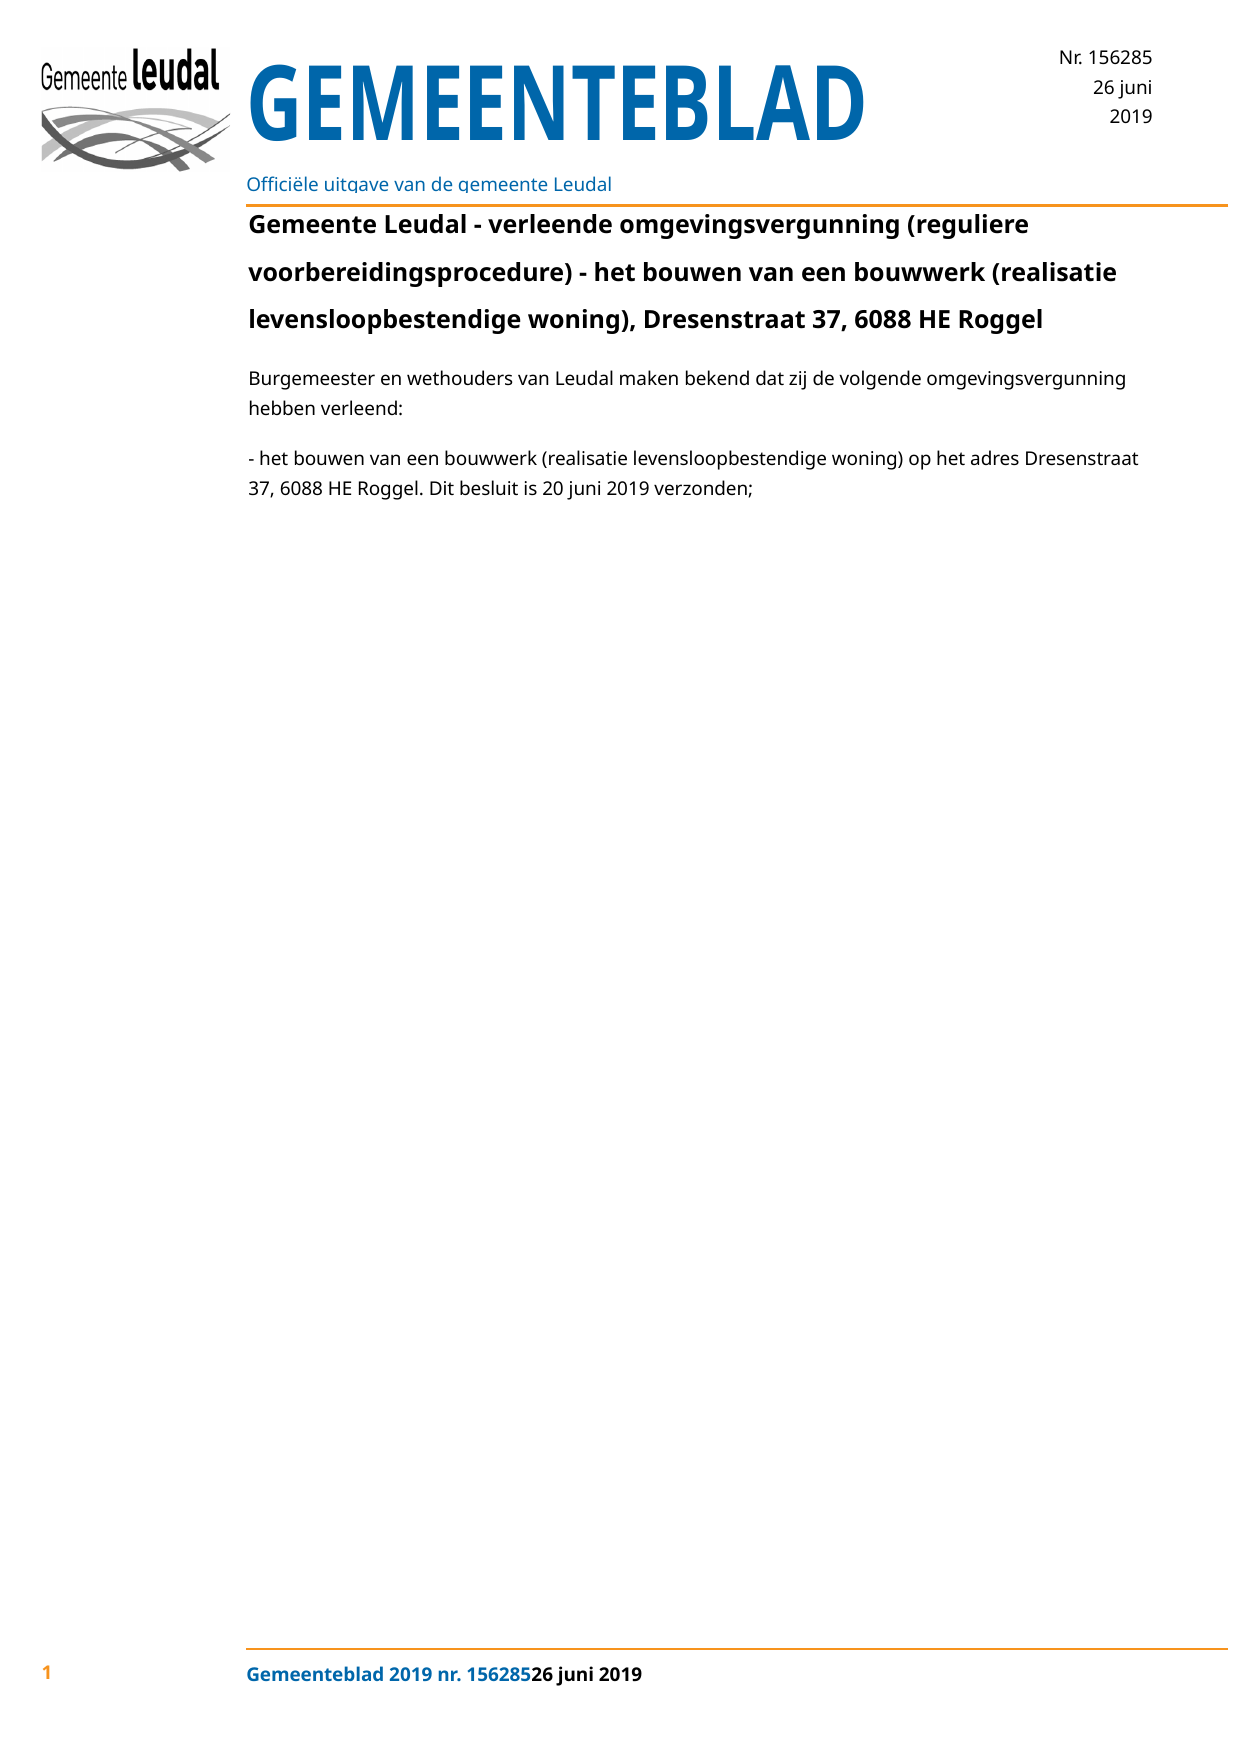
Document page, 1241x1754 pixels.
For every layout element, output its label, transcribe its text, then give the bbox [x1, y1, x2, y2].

text Gemeente Leudal - verleende omgevingsvergunning (reguliere voorbereidingsprocedure) - het bouwen van een bouwwerk (realisatie levensloopbestendige woning), Dresenstraat 37, 6088 HE Roggel [248, 207, 1152, 336]
text Burgemeester en wethouders van Leudal maken bekend dat zij de volgende omgevingsvergunning hebben verleend: [248, 366, 1152, 421]
picture [41, 47, 231, 172]
text - het bouwen van een bouwwerk (realisatie levensloopbestendige woning) op het adres Dresenstraat 37, 6088 HE Roggel. Dit besluit is 20 juni 2019 verzonden; [248, 446, 1152, 501]
